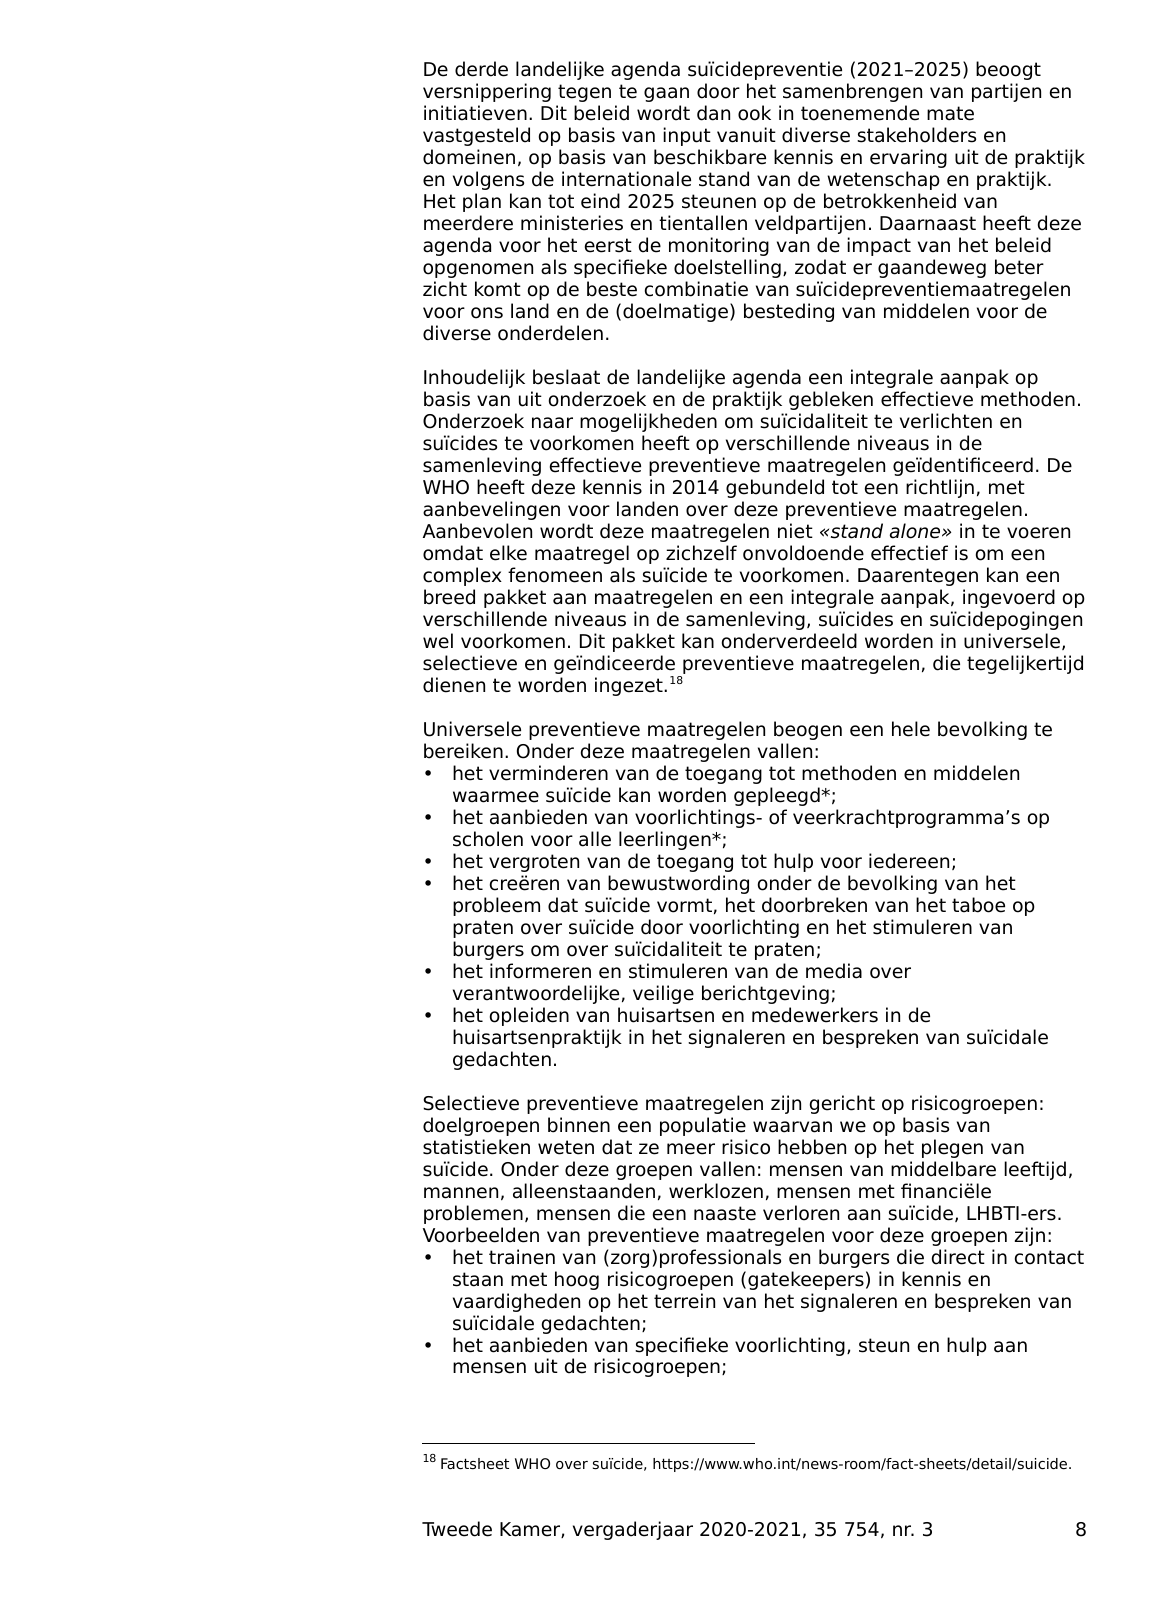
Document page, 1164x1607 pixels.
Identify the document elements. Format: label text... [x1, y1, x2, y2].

text • het creëren van bewustwording onder de bevolking van het probleem dat suïcide vormt, het doorbreken van het taboe op praten over suïcide door voorlichting en het stimuleren van burgers om over suïcidaliteit te praten; [422, 873, 1087, 961]
text • het trainen van (zorg)professionals en burgers die direct in contact staan met hoog risicogroepen (gatekeepers) in kennis en vaardigheden op het terrein van het signaleren en bespreken van suïcidale gedachten; [422, 1247, 1087, 1334]
text • het vergroten van de toegang tot hulp voor iedereen; [422, 851, 1087, 873]
text Factsheet WHO over suïcide, https://www.who.int/news-room/fact-sheets/detail/suicide. [422, 1452, 1087, 1474]
text • het aanbieden van voorlichtings- of veerkrachtprogramma’s op scholen voor alle leerlingen*; [422, 807, 1087, 851]
text Universele preventieve maatregelen beogen een hele bevolking te bereiken. Onder deze maatregelen vallen: [422, 719, 1087, 763]
text • het informeren en stimuleren van de media over verantwoordelijke, veilige berichtgeving; [422, 961, 1087, 1004]
text • het verminderen van de toegang tot methoden en middelen waarmee suïcide kan worden gepleegd*; [422, 763, 1087, 807]
text • het aanbieden van specifieke voorlichting, steun en hulp aan mensen uit de risicogroepen; [422, 1334, 1087, 1378]
text De derde landelijke agenda suïcidepreventie (2021–2025) beoogt versnippering tegen te gaan door het samenbrengen van partijen en initiatieven. Dit beleid wordt dan ook in toenemende mate vastgesteld op basis van input vanuit diverse stakeholders en domeinen, op basis van beschikbare kennis en ervaring uit de praktijk en volgens de internationale stand van de wetenschap en praktijk. Het plan kan tot eind 2025 steunen op de betrokkenheid van meerdere ministeries en tientallen veldpartijen. Daarnaast heeft deze agenda voor het eerst de monitoring van de impact van het beleid opgenomen als specifieke doelstelling, zodat er gaandeweg beter zicht komt op de beste combinatie van suïcidepreventiemaatregelen voor ons land en de (doelmatige) besteding van middelen voor de diverse onderdelen. [422, 59, 1087, 345]
text • het opleiden van huisartsen en medewerkers in de huisartsenpraktijk in het signaleren en bespreken van suïcidale gedachten. [422, 1004, 1087, 1071]
text Inhoudelijk beslaat de landelijke agenda een integrale aanpak op basis van uit onderzoek en de praktijk gebleken effectieve methoden. Onderzoek naar mogelijkheden om suïcidaliteit te verlichten en suïcides te voorkomen heeft op verschillende niveaus in de samenleving effectieve preventieve maatregelen geïdentificeerd. De WHO heeft deze kennis in 2014 gebundeld tot een richtlijn, met aanbevelingen voor landen over deze preventieve maatregelen. Aanbevolen wordt deze maatregelen niet «stand alone» in te voeren omdat elke maatregel op zichzelf onvoldoende effectief is om een complex fenomeen als suïcide te voorkomen. Daarentegen kan een breed pakket aan maatregelen en een integrale aanpak, ingevoerd op verschillende niveaus in de samenleving, suïcides en suïcidepogingen wel voorkomen. Dit pakket kan onderverdeeld worden in universele, selectieve en geïndiceerde preventieve maatregelen, die tegelijkertijd dienen te worden ingezet. [422, 367, 1087, 697]
text Selectieve preventieve maatregelen zijn gericht op risicogroepen: doelgroepen binnen een populatie waarvan we op basis van statistieken weten dat ze meer risico hebben op het plegen van suïcide. Onder deze groepen vallen: mensen van middelbare leeftijd, mannen, alleenstaanden, werklozen, mensen met financiële problemen, mensen die een naaste verloren aan suïcide, LHBTI-ers. Voorbeelden van preventieve maatregelen voor deze groepen zijn: [422, 1093, 1087, 1247]
